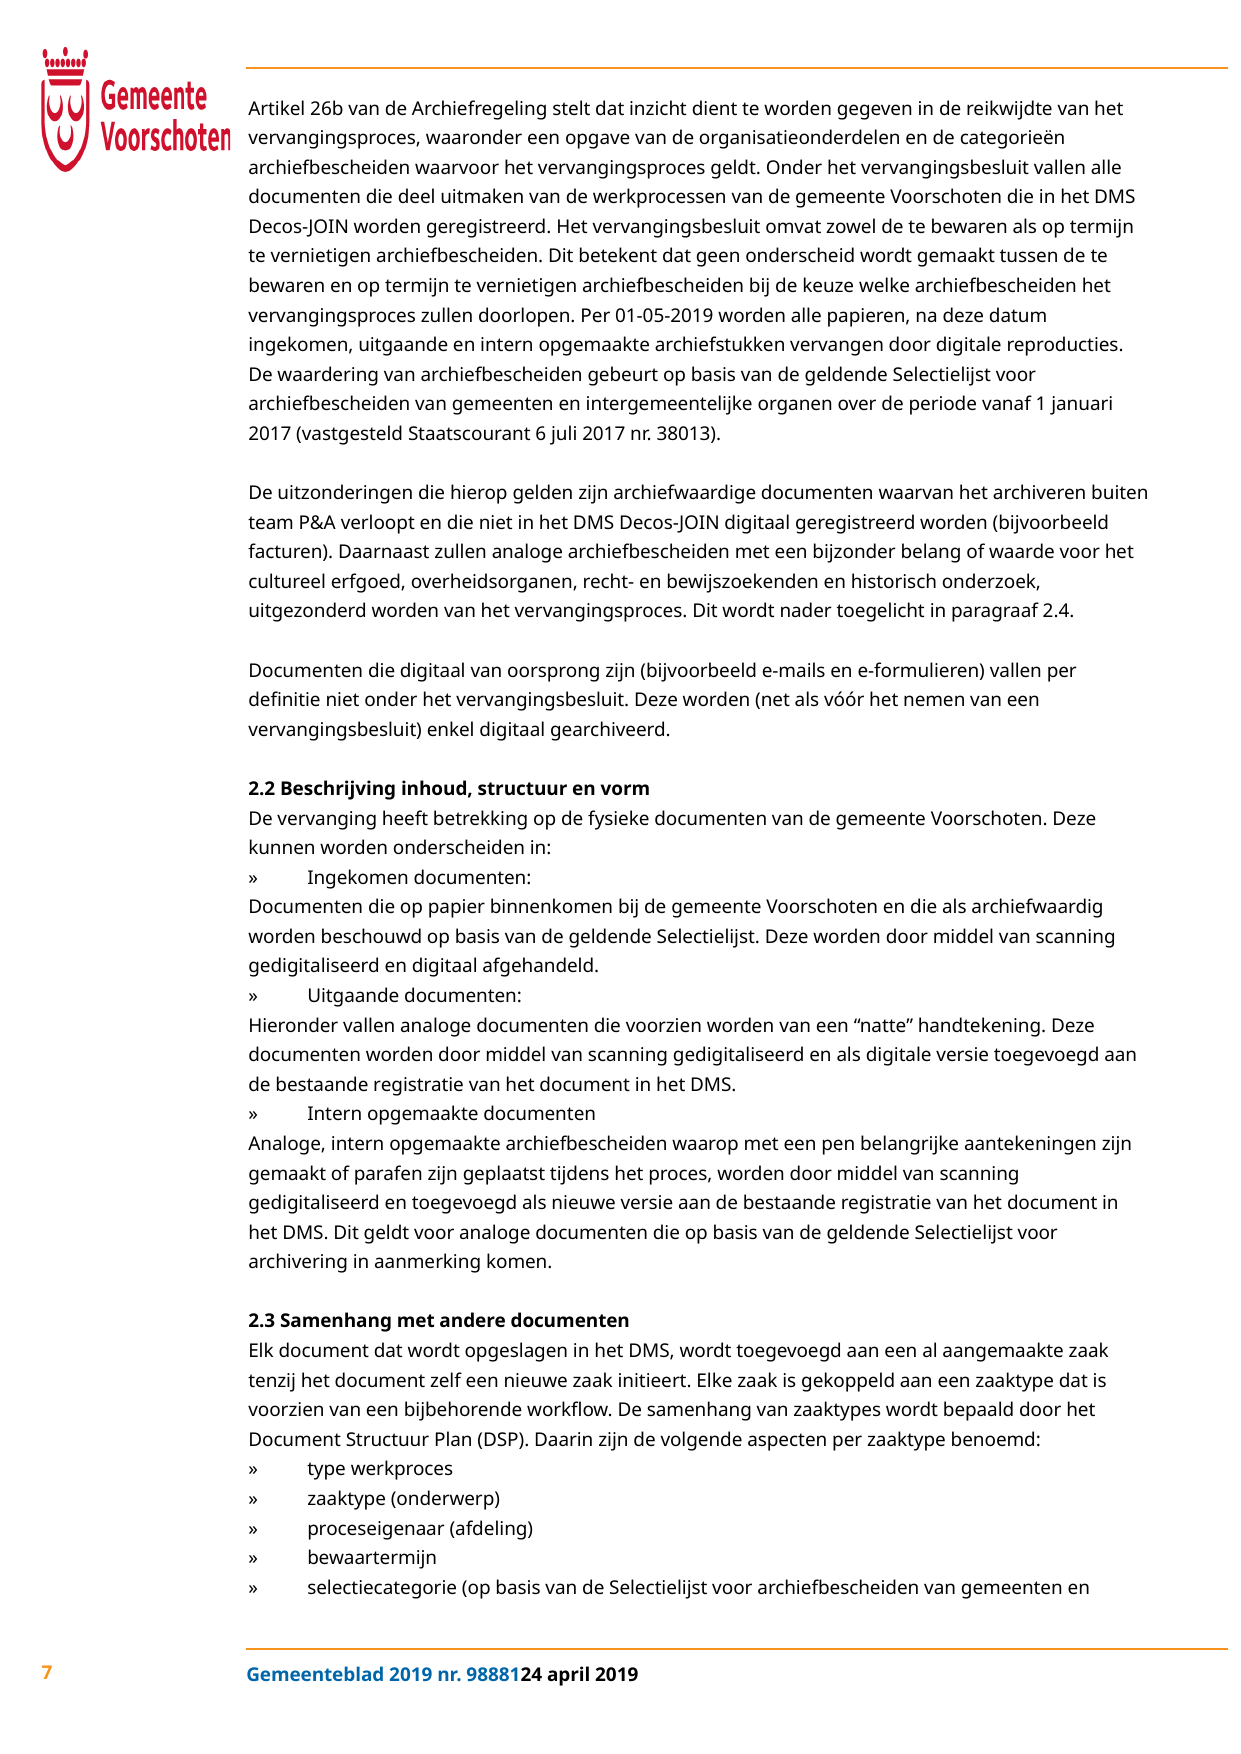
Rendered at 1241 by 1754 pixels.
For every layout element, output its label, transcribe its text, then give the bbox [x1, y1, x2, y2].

list Uitgaande documenten: [248, 982, 1152, 1008]
text Artikel 26b van de Archiefregeling stelt dat inzicht dient te worden gegeven in de reikwijdte van het vervangingsproces, waaronder een opgave van de organisatieonderdelen en de categorieën archiefbescheiden waarvoor het vervangingsproces geldt. Onder het vervangingsbesluit vallen alle documenten die deel uitmaken van de werkprocessen van de gemeente Voorschoten die in het DMS Decos-JOIN worden geregistreerd. Het vervangingsbesluit omvat zowel de te bewaren als op termijn te vernietigen archiefbescheiden. Dit betekent dat geen onderscheid wordt gemaakt tussen de te bewaren en op termijn te vernietigen archiefbescheiden bij de keuze welke archiefbescheiden het vervangingsproces zullen doorlopen. Per 01-05-2019 worden alle papieren, na deze datum ingekomen, uitgaande en intern opgemaakte archiefstukken vervangen door digitale reproducties. De waardering van archiefbescheiden gebeurt op basis van de geldende Selectielijst voor archiefbescheiden van gemeenten en intergemeentelijke organen over de periode vanaf 1 januari 2017 (vastgesteld Staatscourant 6 juli 2017 nr. 38013). [248, 95, 1152, 446]
text De vervanging heeft betrekking op de fysieke documenten van de gemeente Voorschoten. Deze kunnen worden onderscheiden in: [248, 805, 1152, 860]
text Analoge, intern opgemaakte archiefbescheiden waarop met een pen belangrijke aantekeningen zijn gemaakt of parafen zijn geplaatst tijdens het proces, worden door middel van scanning gedigitaliseerd en toegevoegd als nieuwe versie aan de bestaande registratie van het document in het DMS. Dit geldt voor analoge documenten die op basis van de geldende Selectielijst voor archivering in aanmerking komen. [248, 1130, 1152, 1274]
text De uitzonderingen die hierop gelden zijn archiefwaardige documenten waarvan het archiveren buiten team P&A verloopt en die niet in het DMS Decos-JOIN digitaal geregistreerd worden (bijvoorbeeld facturen). Daarnaast zullen analoge archiefbescheiden met een bijzonder belang of waarde voor het cultureel erfgoed, overheidsorganen, recht- en bewijszoekenden en historisch onderzoek, uitgezonderd worden van het vervangingsproces. Dit wordt nader toegelicht in paragraaf 2.4. [248, 479, 1152, 623]
picture [41, 47, 231, 172]
list type werkproces [248, 1456, 1152, 1481]
list zaaktype (onderwerp) [248, 1485, 1152, 1511]
list proceseigenaar (afdeling) [248, 1515, 1152, 1541]
text Hieronder vallen analoge documenten die voorzien worden van een “natte” handtekening. Deze documenten worden door middel van scanning gedigitaliseerd en als digitale versie toegevoegd aan de bestaande registratie van het document in het DMS. [248, 1012, 1152, 1097]
list Ingekomen documenten: [248, 864, 1152, 890]
text 2.3 Samenhang met andere documenten [248, 1308, 1152, 1333]
list bewaartermijn [248, 1544, 1152, 1570]
text 2.2 Beschrijving inhoud, structuur en vorm [248, 775, 1152, 801]
text Elk document dat wordt opgeslagen in het DMS, wordt toegevoegd aan een al aangemaakte zaak tenzij het document zelf een nieuwe zaak initieert. Elke zaak is gekoppeld aan een zaaktype dat is voorzien van een bijbehorende workflow. De samenhang van zaaktypes wordt bepaald door het Document Structuur Plan (DSP). Daarin zijn de volgende aspecten per zaaktype benoemd: [248, 1337, 1152, 1452]
list selectiecategorie (op basis van de Selectielijst voor archiefbescheiden van gemeenten en [248, 1574, 1152, 1600]
text Documenten die digitaal van oorsprong zijn (bijvoorbeeld e-mails en e-formulieren) vallen per definitie niet onder het vervangingsbesluit. Deze worden (net als vóór het nemen van een vervangingsbesluit) enkel digitaal gearchiveerd. [248, 657, 1152, 742]
text Documenten die op papier binnenkomen bij de gemeente Voorschoten en die als archiefwaardig worden beschouwd op basis van de geldende Selectielijst. Deze worden door middel van scanning gedigitaliseerd en digitaal afgehandeld. [248, 893, 1152, 978]
list Intern opgemaakte documenten [248, 1101, 1152, 1126]
